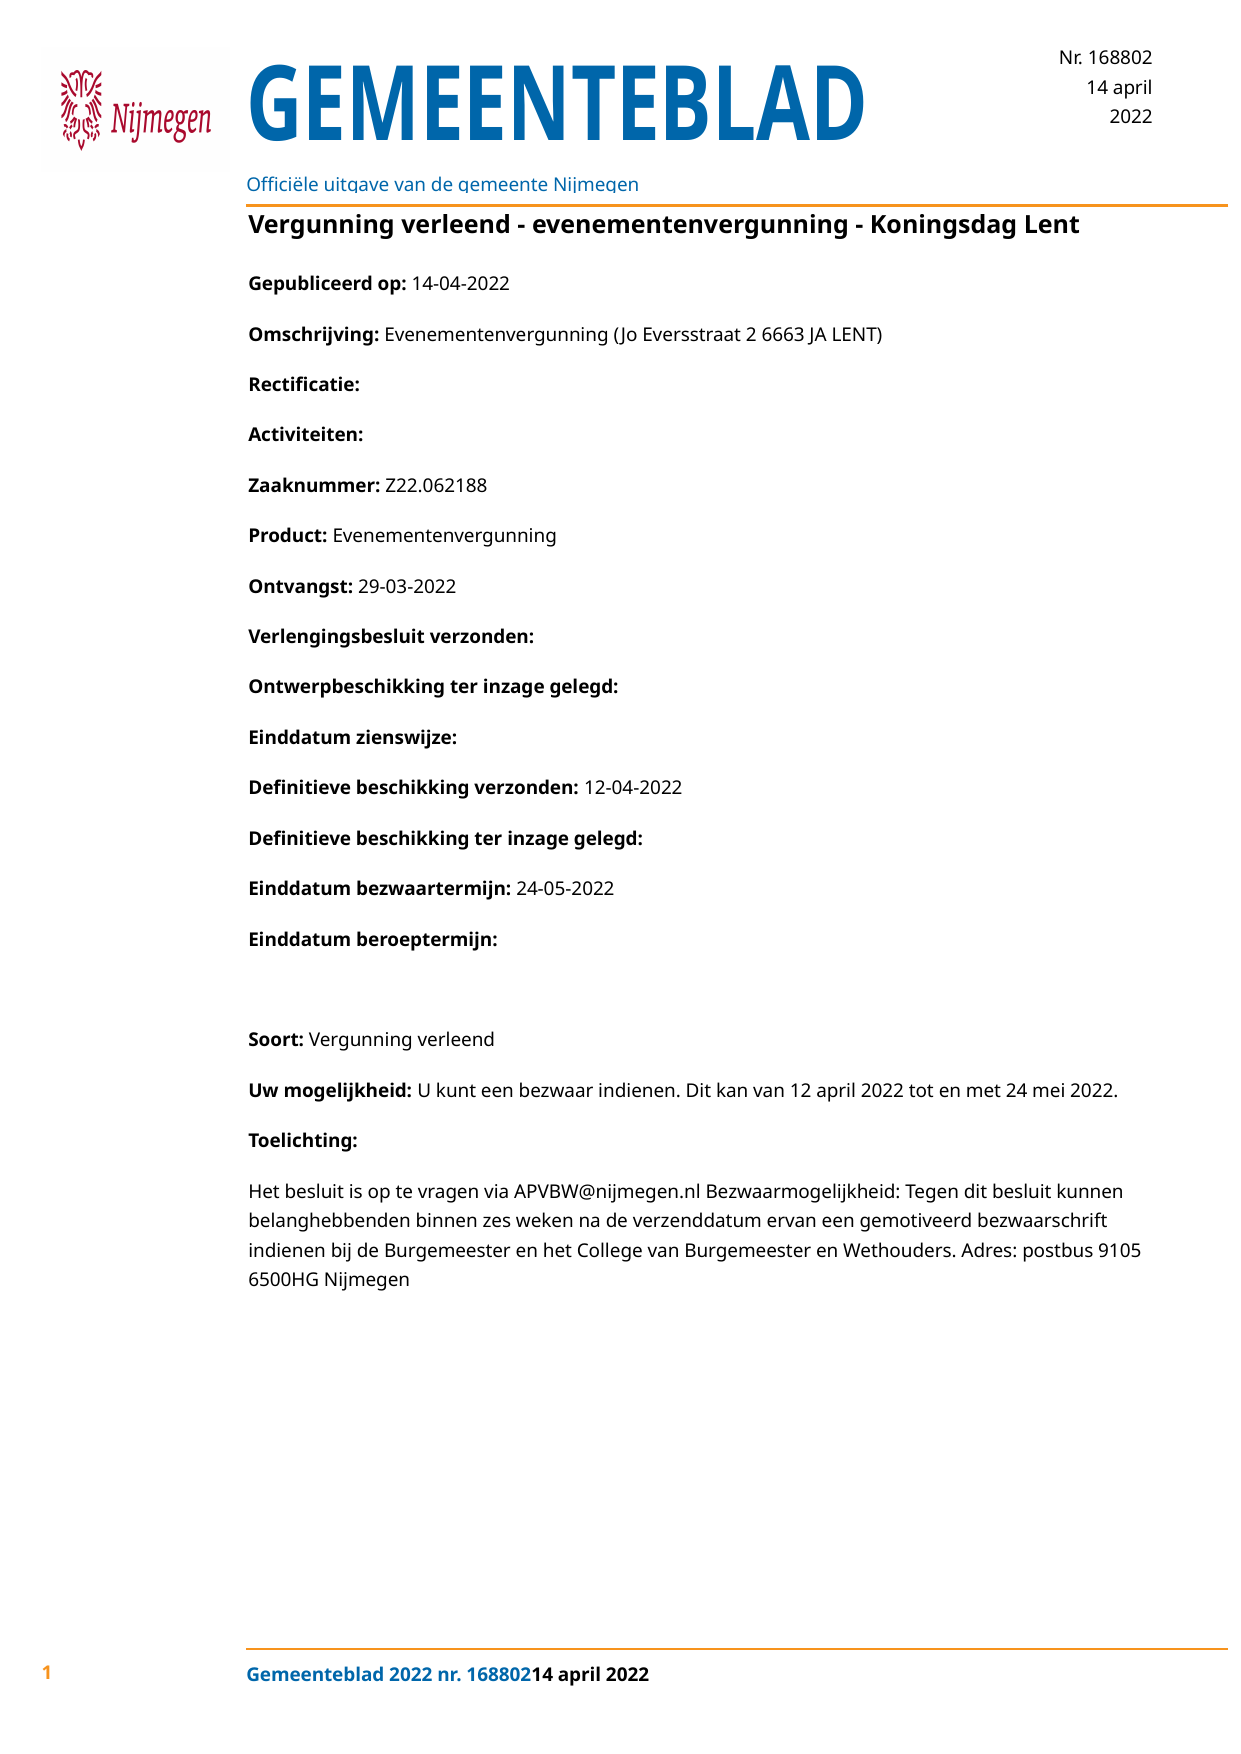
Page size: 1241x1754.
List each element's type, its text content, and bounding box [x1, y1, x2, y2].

picture [41, 47, 231, 172]
text Activiteiten: [248, 422, 1152, 447]
text Soort: Vergunning verleend [248, 1027, 1152, 1052]
text Ontvangst: 29-03-2022 [248, 573, 1152, 598]
text Einddatum beroeptermijn: [248, 926, 1152, 951]
text Einddatum zienswijze: [248, 724, 1152, 750]
text Toelichting: [248, 1127, 1152, 1153]
text Ontwerpbeschikking ter inzage gelegd: [248, 674, 1152, 699]
text Definitieve beschikking verzonden: 12-04-2022 [248, 774, 1152, 800]
text Omschrijving: Evenementenvergunning (Jo Eversstraat 2 6663 JA LENT) [248, 321, 1152, 346]
text Einddatum bezwaartermijn: 24-05-2022 [248, 875, 1152, 901]
text Verlengingsbesluit verzonden: [248, 623, 1152, 649]
text Definitieve beschikking ter inzage gelegd: [248, 825, 1152, 851]
text Product: Evenementenvergunning [248, 522, 1152, 548]
text Uw mogelijkheid: U kunt een bezwaar indienen. Dit kan van 12 april 2022 tot en met 24 mei 2022. [248, 1077, 1152, 1103]
text Zaaknummer: Z22.062188 [248, 472, 1152, 498]
text Het besluit is op te vragen via APVBW@nijmegen.nl Bezwaarmogelijkheid: Tegen dit besluit kunnen belanghebbenden binnen zes weken na de verzenddatum ervan een gemotiveerd bezwaarschrift indienen bij de Burgemeester en het College van Burgemeester en Wethouders. Adres: postbus 9105 6500HG Nijmegen [248, 1178, 1152, 1292]
text Rectificatie: [248, 371, 1152, 397]
text Vergunning verleend - evenementenvergunning - Koningsdag Lent [248, 207, 1152, 241]
text Gepubliceerd op: 14-04-2022 [248, 270, 1152, 296]
